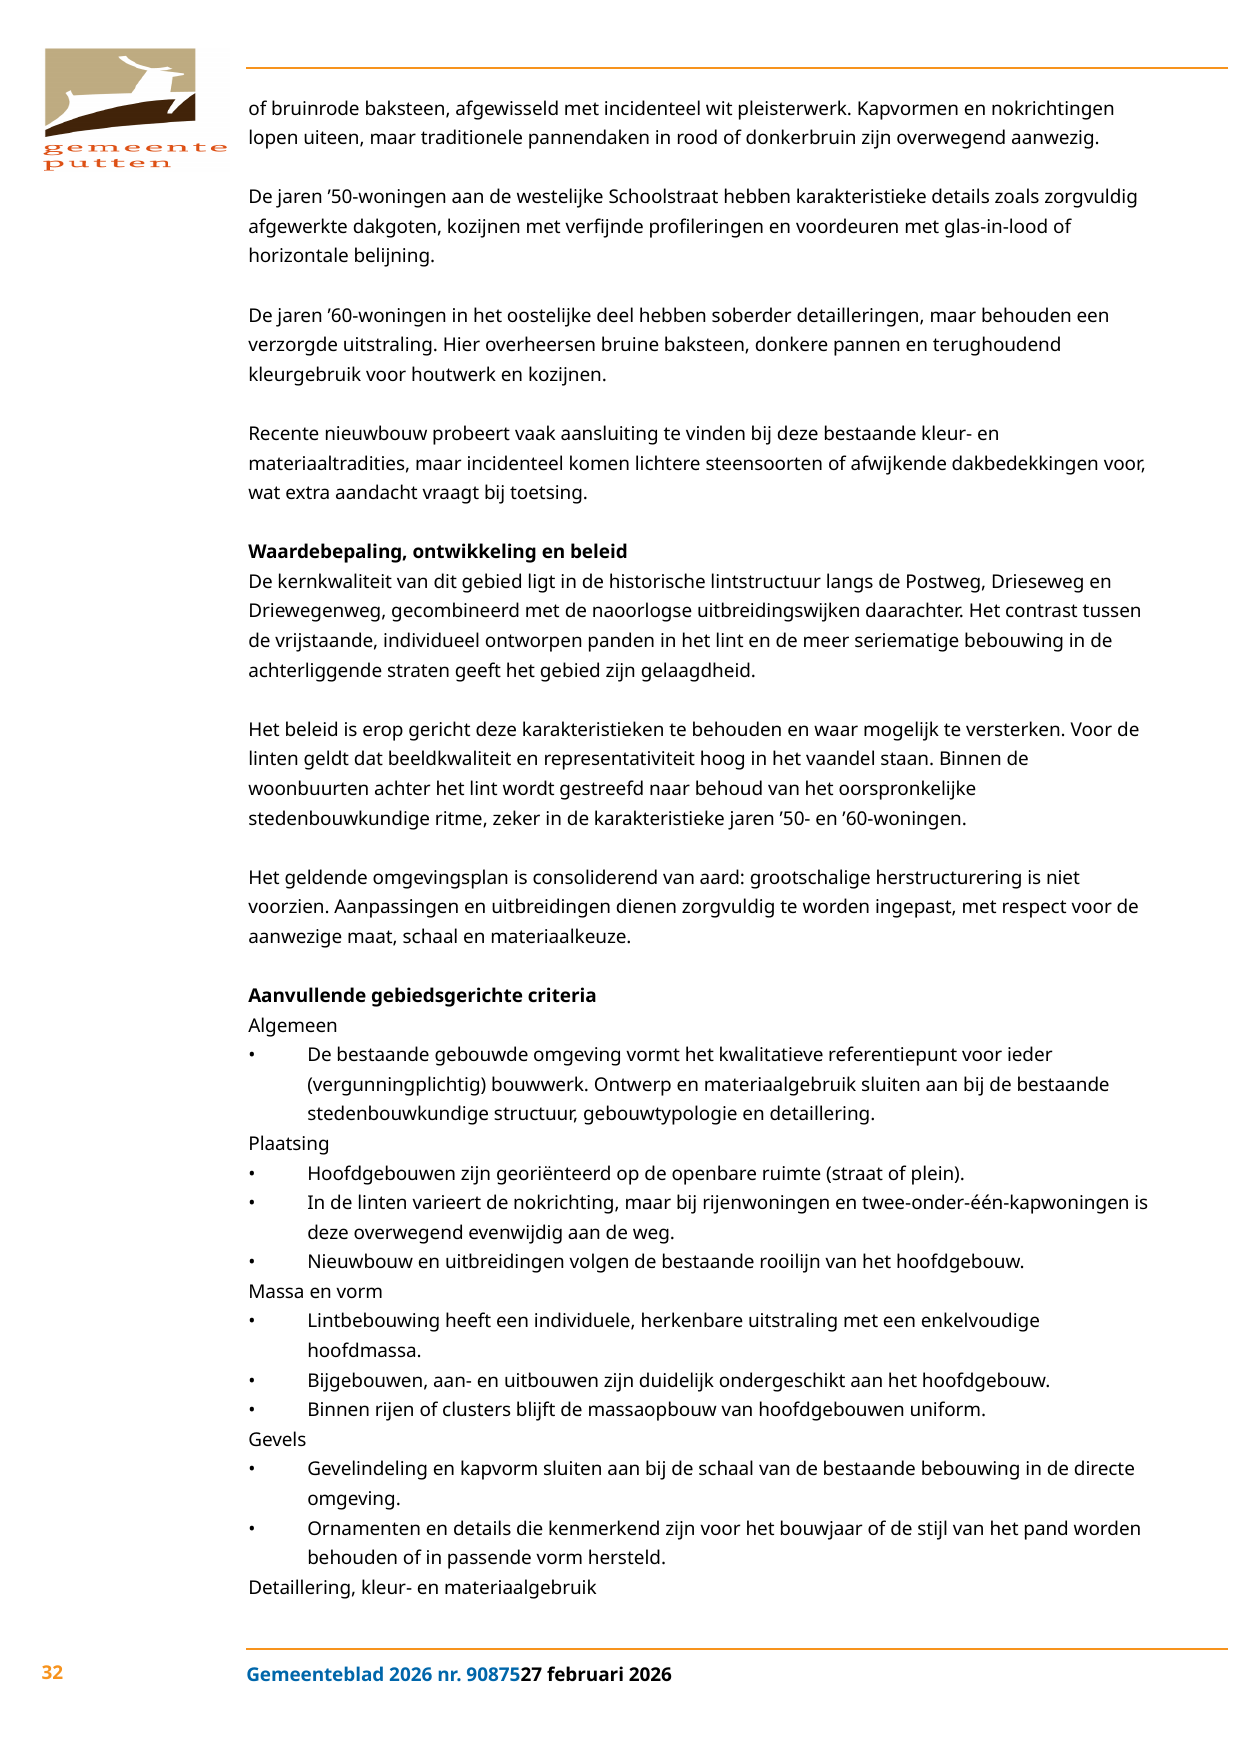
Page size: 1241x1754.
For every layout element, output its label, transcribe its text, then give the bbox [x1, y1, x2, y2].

text Aanvullende gebiedsgerichte criteria [248, 982, 1152, 1008]
text Algemeen [248, 1012, 1152, 1038]
text Recente nieuwbouw probeert vaak aansluiting te vinden bij deze bestaande kleur- en [248, 420, 1152, 446]
text De jaren ’60-woningen in het oostelijke deel hebben soberder detailleringen, maar behouden een verzorgde uitstraling. Hier overheersen bruine baksteen, donkere pannen en terughoudend kleurgebruik voor houtwerk en kozijnen. [248, 302, 1152, 387]
list Binnen rijen of clusters blijft de massaopbouw van hoofdgebouwen uniform. [248, 1396, 1152, 1422]
text Detaillering, kleur- en materiaalgebruik [248, 1574, 1152, 1600]
list Lintbebouwing heeft een individuele, herkenbare uitstraling met een enkelvoudige hoofdmassa. [248, 1308, 1152, 1363]
text Waardebepaling, ontwikkeling en beleid [248, 538, 1152, 564]
picture [41, 47, 231, 172]
text Het geldende omgevingsplan is consoliderend van aard: grootschalige herstructurering is niet voorzien. Aanpassingen en uitbreidingen dienen zorgvuldig te worden ingepast, met respect voor de aanwezige maat, schaal en materiaalkeuze. [248, 864, 1152, 949]
list Gevelindeling en kapvorm sluiten aan bij de schaal van de bestaande bebouwing in de directe omgeving. [248, 1456, 1152, 1511]
text Plaatsing [248, 1130, 1152, 1156]
list Nieuwbouw en uitbreidingen volgen de bestaande rooilijn van het hoofdgebouw. [248, 1248, 1152, 1274]
text Massa en vorm [248, 1278, 1152, 1304]
list Bijgebouwen, aan- en uitbouwen zijn duidelijk ondergeschikt aan het hoofdgebouw. [248, 1367, 1152, 1393]
text Het beleid is erop gericht deze karakteristieken te behouden en waar mogelijk te versterken. Voor de linten geldt dat beeldkwaliteit en representativiteit hoog in het vaandel staan. Binnen de woonbuurten achter het lint wordt gestreefd naar behoud van het oorspronkelijke stedenbouwkundige ritme, zeker in de karakteristieke jaren ’50- en ’60-woningen. [248, 716, 1152, 831]
text De jaren ’50-woningen aan de westelijke Schoolstraat hebben karakteristieke details zoals zorgvuldig afgewerkte dakgoten, kozijnen met verfijnde profileringen en voordeuren met glas-in-lood of horizontale belijning. [248, 183, 1152, 268]
list De bestaande gebouwde omgeving vormt het kwalitatieve referentiepunt voor ieder (vergunningplichtig) bouwwerk. Ontwerp en materiaalgebruik sluiten aan bij de bestaande stedenbouwkundige structuur, gebouwtypologie en detaillering. [248, 1041, 1152, 1126]
list Hoofdgebouwen zijn georiënteerd op de openbare ruimte (straat of plein). [248, 1160, 1152, 1186]
text De kernkwaliteit van dit gebied ligt in de historische lintstructuur langs de Postweg, Drieseweg en Driewegenweg, gecombineerd met de naoorlogse uitbreidingswijken daarachter. Het contrast tussen de vrijstaande, individueel ontworpen panden in het lint en de meer seriematige bebouwing in de achterliggende straten geeft het gebied zijn gelaagdheid. [248, 568, 1152, 683]
text materiaaltradities, maar incidenteel komen lichtere steensoorten of afwijkende dakbedekkingen voor, wat extra aandacht vraagt bij toetsing. [248, 450, 1152, 505]
list Ornamenten en details die kenmerkend zijn voor het bouwjaar of de stijl van het pand worden behouden of in passende vorm hersteld. [248, 1515, 1152, 1570]
text Gevels [248, 1426, 1152, 1452]
list In de linten varieert de nokrichting, maar bij rijenwoningen en twee-onder-één-kapwoningen is deze overwegend evenwijdig aan de weg. [248, 1189, 1152, 1245]
text of bruinrode baksteen, afgewisseld met incidenteel wit pleisterwerk. Kapvormen en nokrichtingen lopen uiteen, maar traditionele pannendaken in rood of donkerbruin zijn overwegend aanwezig. [248, 95, 1152, 150]
